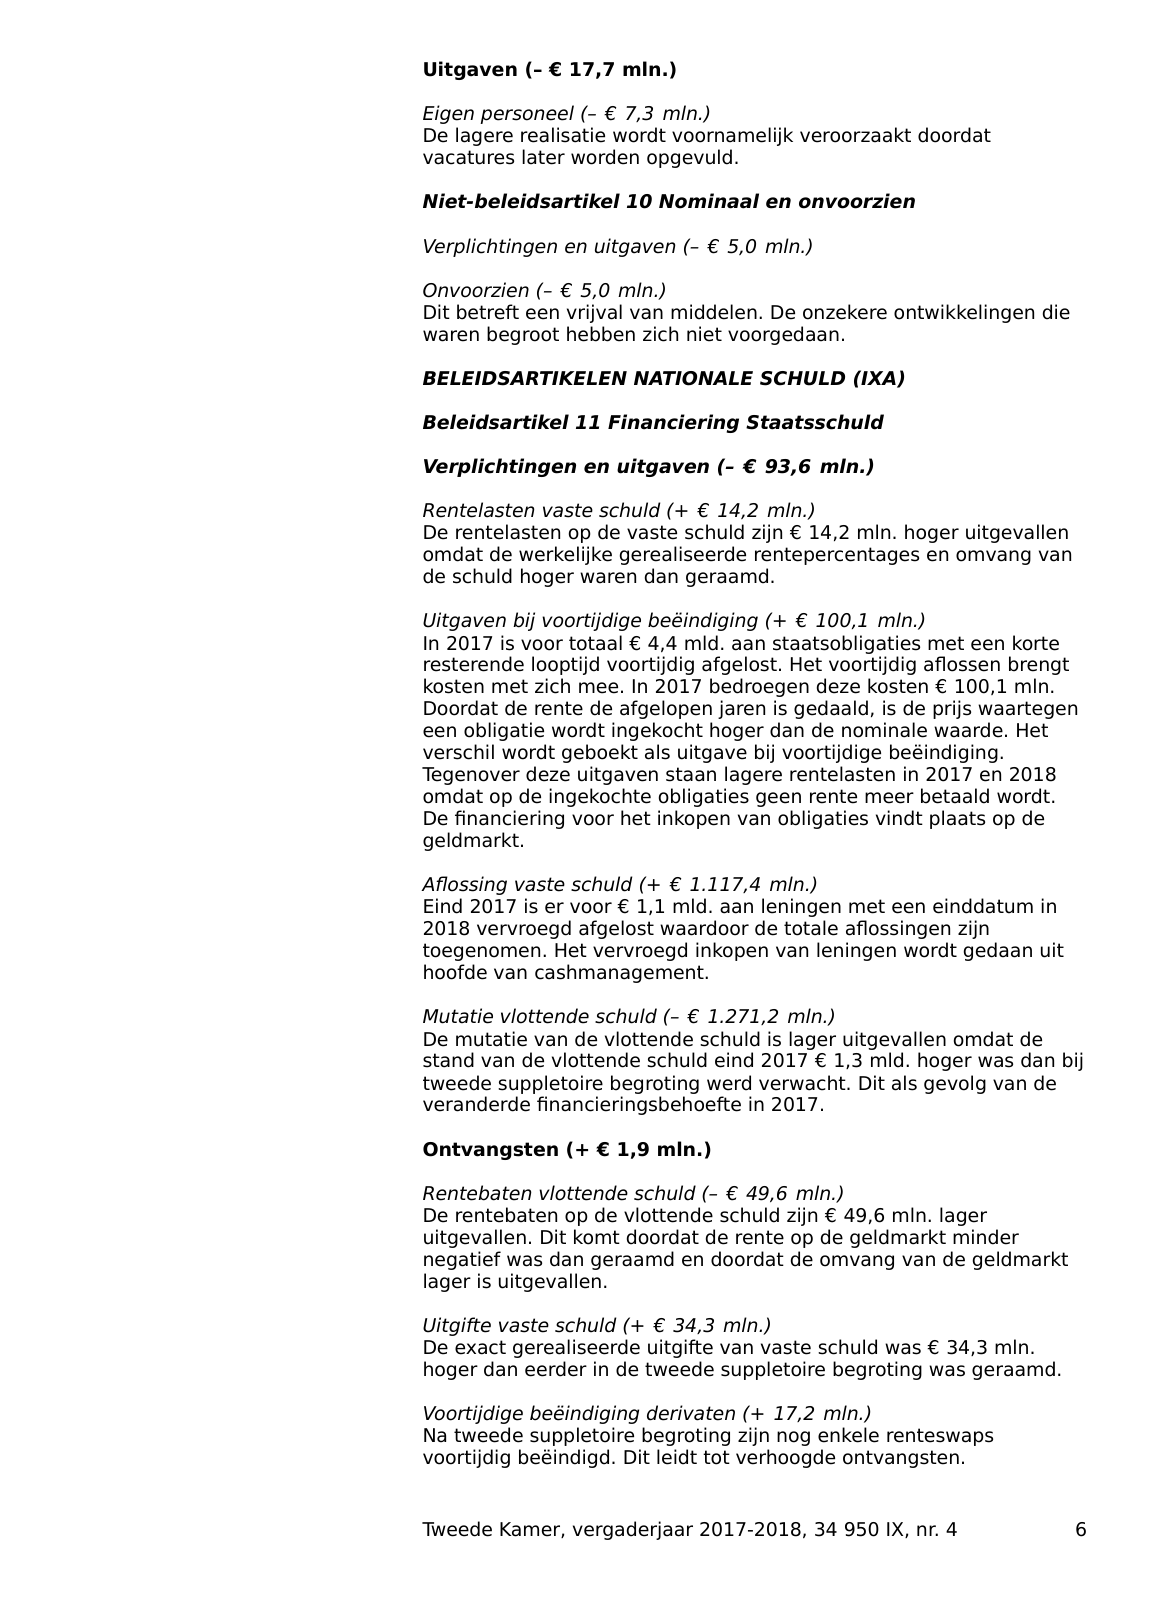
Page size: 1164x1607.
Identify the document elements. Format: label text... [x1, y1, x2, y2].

subtitle Niet-beleidsartikel 10 Nominaal en onvoorzien [422, 191, 1087, 213]
subtitle Mutatie vlottende schuld (– € 1.271,2 mln.) [422, 1006, 1087, 1028]
subtitle Rentebaten vlottende schuld (– € 49,6 mln.) [422, 1183, 1087, 1205]
subtitle Onvoorzien (– € 5,0 mln.) [422, 280, 1087, 302]
subtitle Eigen personeel (– € 7,3 mln.) [422, 103, 1087, 125]
subtitle Rentelasten vaste schuld (+ € 14,2 mln.) [422, 500, 1087, 522]
text De mutatie van de vlottende schuld is lager uitgevallen omdat de stand van de vlottende schuld eind 2017 € 1,3 mld. hoger was dan bij tweede suppletoire begroting werd verwacht. Dit als gevolg van de veranderde financieringsbehoefte in 2017. [422, 1028, 1087, 1116]
subtitle BELEIDSARTIKELEN NATIONALE SCHULD (IXA) [422, 368, 1087, 390]
subtitle Verplichtingen en uitgaven (– € 5,0 mln.) [422, 236, 1087, 257]
subtitle Uitgaven (– € 17,7 mln.) [422, 59, 1087, 81]
text De rentebaten op de vlottende schuld zijn € 49,6 mln. lager uitgevallen. Dit komt doordat de rente op de geldmarkt minder negatief was dan geraamd en doordat de omvang van de geldmarkt lager is uitgevallen. [422, 1205, 1087, 1293]
subtitle Ontvangsten (+ € 1,9 mln.) [422, 1138, 1087, 1161]
subtitle Uitgifte vaste schuld (+ € 34,3 mln.) [422, 1315, 1087, 1337]
text De lagere realisatie wordt voornamelijk veroorzaakt doordat vacatures later worden opgevuld. [422, 125, 1087, 169]
subtitle Uitgaven bij voortijdige beëindiging (+ € 100,1 mln.) [422, 610, 1087, 632]
subtitle Voortijdige beëindiging derivaten (+ 17,2 mln.) [422, 1403, 1087, 1425]
subtitle Verplichtingen en uitgaven (– € 93,6 mln.) [422, 456, 1087, 478]
text De rentelasten op de vaste schuld zijn € 14,2 mln. hoger uitgevallen omdat de werkelijke gerealiseerde rentepercentages en omvang van de schuld hoger waren dan geraamd. [422, 522, 1087, 588]
subtitle Beleidsartikel 11 Financiering Staatsschuld [422, 412, 1087, 434]
text Dit betreft een vrijval van middelen. De onzekere ontwikkelingen die waren begroot hebben zich niet voorgedaan. [422, 302, 1087, 346]
subtitle Aflossing vaste schuld (+ € 1.117,4 mln.) [422, 874, 1087, 896]
text Na tweede suppletoire begroting zijn nog enkele renteswaps voortijdig beëindigd. Dit leidt tot verhoogde ontvangsten. [422, 1425, 1087, 1469]
text Eind 2017 is er voor € 1,1 mld. aan leningen met een einddatum in 2018 vervroegd afgelost waardoor de totale aflossingen zijn toegenomen. Het vervroegd inkopen van leningen wordt gedaan uit hoofde van cashmanagement. [422, 896, 1087, 984]
text In 2017 is voor totaal € 4,4 mld. aan staatsobligaties met een korte resterende looptijd voortijdig afgelost. Het voortijdig aflossen brengt kosten met zich mee. In 2017 bedroegen deze kosten € 100,1 mln. Doordat de rente de afgelopen jaren is gedaald, is de prijs waartegen een obligatie wordt ingekocht hoger dan de nominale waarde. Het verschil wordt geboekt als uitgave bij voortijdige beëindiging. Tegenover deze uitgaven staan lagere rentelasten in 2017 en 2018 omdat op de ingekochte obligaties geen rente meer betaald wordt. De financiering voor het inkopen van obligaties vindt plaats op de geldmarkt. [422, 632, 1087, 852]
text De exact gerealiseerde uitgifte van vaste schuld was € 34,3 mln. hoger dan eerder in de tweede suppletoire begroting was geraamd. [422, 1337, 1087, 1381]
